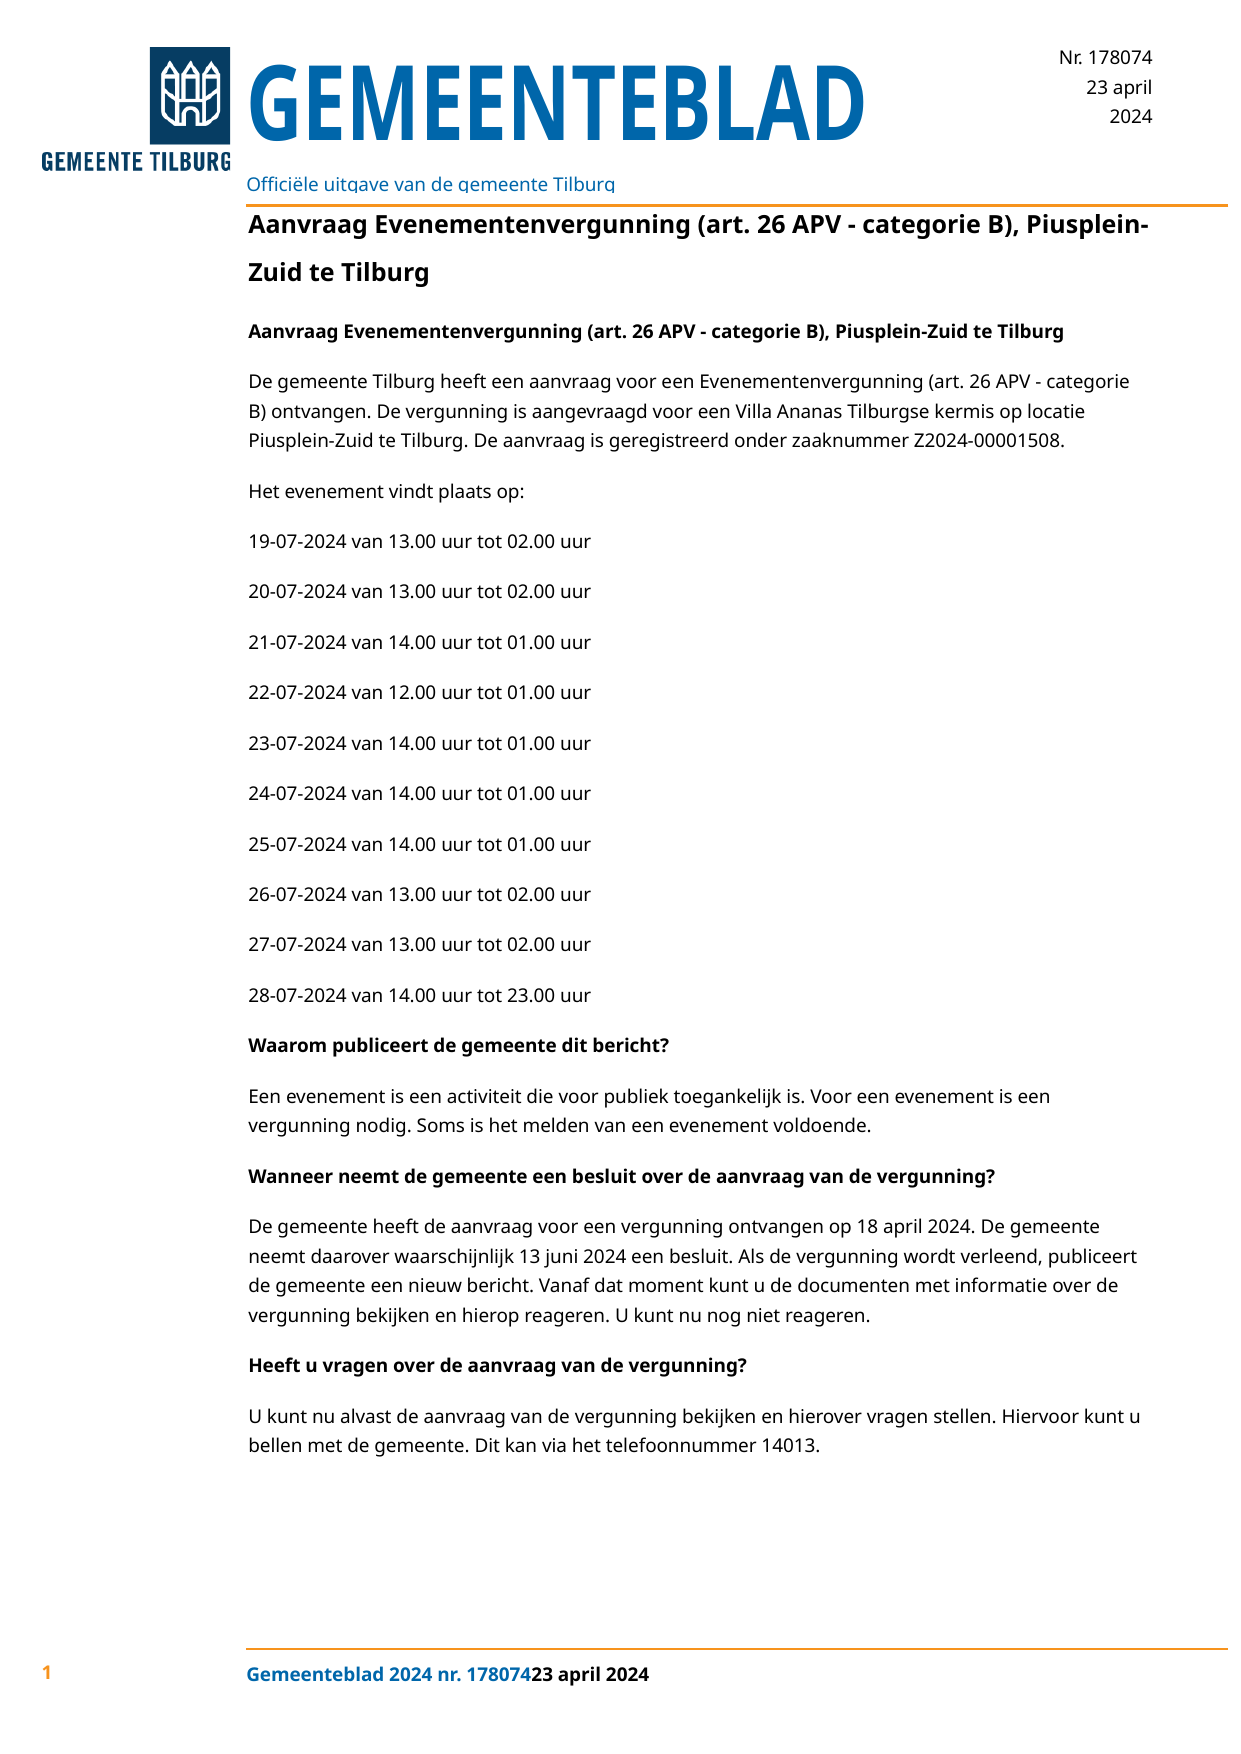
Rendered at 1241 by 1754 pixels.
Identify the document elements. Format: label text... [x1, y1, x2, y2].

picture [41, 47, 231, 172]
text 25-07-2024 van 14.00 uur tot 01.00 uur [248, 831, 1152, 857]
text U kunt nu alvast de aanvraag van de vergunning bekijken en hierover vragen stellen. Hiervoor kunt u bellen met de gemeente. Dit kan via het telefoonnummer 14013. [248, 1403, 1152, 1458]
text Wanneer neemt de gemeente een besluit over de aanvraag van de vergunning? [248, 1163, 1152, 1189]
text Een evenement is een activiteit die voor publiek toegankelijk is. Voor een evenement is een vergunning nodig. Soms is het melden van een evenement voldoende. [248, 1083, 1152, 1138]
text Aanvraag Evenementenvergunning (art. 26 APV - categorie B), Piusplein-Zuid te Tilburg [248, 207, 1152, 288]
text 26-07-2024 van 13.00 uur tot 02.00 uur [248, 881, 1152, 907]
text Heeft u vragen over de aanvraag van de vergunning? [248, 1352, 1152, 1378]
text Waarom publiceert de gemeente dit bericht? [248, 1032, 1152, 1058]
text 24-07-2024 van 14.00 uur tot 01.00 uur [248, 780, 1152, 806]
text Het evenement vindt plaats op: [248, 478, 1152, 504]
text 20-07-2024 van 13.00 uur tot 02.00 uur [248, 579, 1152, 604]
text Aanvraag Evenementenvergunning (art. 26 APV - categorie B), Piusplein-Zuid te Tilburg [248, 318, 1152, 344]
text 22-07-2024 van 12.00 uur tot 01.00 uur [248, 679, 1152, 705]
text 19-07-2024 van 13.00 uur tot 02.00 uur [248, 528, 1152, 554]
text De gemeente heeft de aanvraag voor een vergunning ontvangen op 18 april 2024. De gemeente neemt daarover waarschijnlijk 13 juni 2024 een besluit. Als de vergunning wordt verleend, publiceert de gemeente een nieuw bericht. Vanaf dat moment kunt u de documenten met informatie over de vergunning bekijken en hierop reageren. U kunt nu nog niet reageren. [248, 1213, 1152, 1328]
text 21-07-2024 van 14.00 uur tot 01.00 uur [248, 629, 1152, 655]
text 23-07-2024 van 14.00 uur tot 01.00 uur [248, 730, 1152, 756]
text 28-07-2024 van 14.00 uur tot 23.00 uur [248, 982, 1152, 1008]
text 27-07-2024 van 13.00 uur tot 02.00 uur [248, 932, 1152, 957]
text De gemeente Tilburg heeft een aanvraag voor een Evenementenvergunning (art. 26 APV - categorie B) ontvangen. De vergunning is aangevraagd voor een Villa Ananas Tilburgse kermis op locatie Piusplein-Zuid te Tilburg. De aanvraag is geregistreerd onder zaaknummer Z2024-00001508. [248, 368, 1152, 453]
